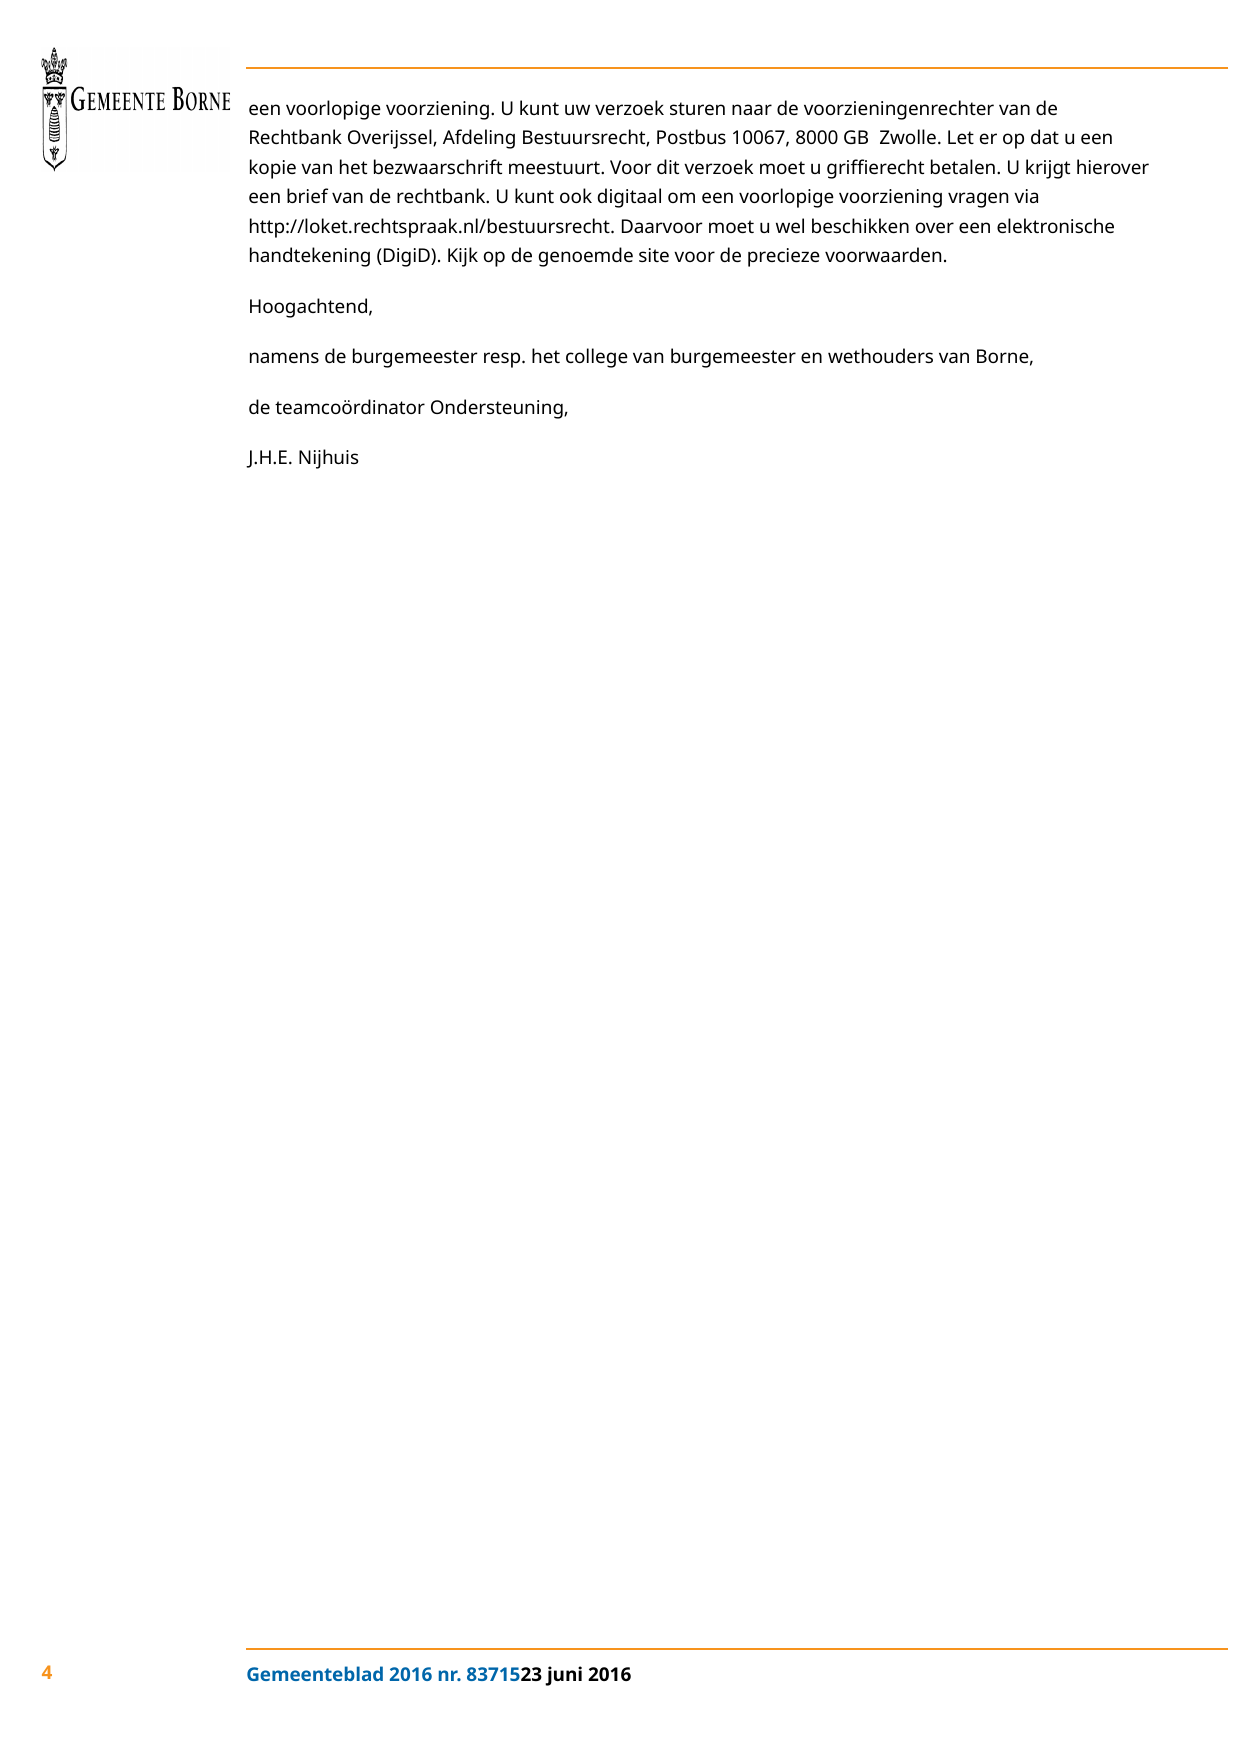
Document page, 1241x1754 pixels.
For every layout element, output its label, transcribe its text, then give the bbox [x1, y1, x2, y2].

text een voorlopige voorziening. U kunt uw verzoek sturen naar de voorzieningenrechter van de Rechtbank Overijssel, Afdeling Bestuursrecht, Postbus 10067, 8000 GB Zwolle. Let er op dat u een kopie van het bezwaarschrift meestuurt. Voor dit verzoek moet u griffierecht betalen. U krijgt hierover een brief van de rechtbank. U kunt ook digitaal om een voorlopige voorziening vragen via http://loket.rechtspraak.nl/bestuursrecht. Daarvoor moet u wel beschikken over een elektronische handtekening (DigiD). Kijk op de genoemde site voor de precieze voorwaarden. [248, 95, 1152, 268]
text de teamcoördinator Ondersteuning, [248, 394, 1152, 420]
text namens de burgemeester resp. het college van burgemeester en wethouders van Borne, [248, 343, 1152, 369]
picture [41, 47, 231, 172]
text Hoogachtend, [248, 293, 1152, 319]
text J.H.E. Nijhuis [248, 444, 1152, 470]
